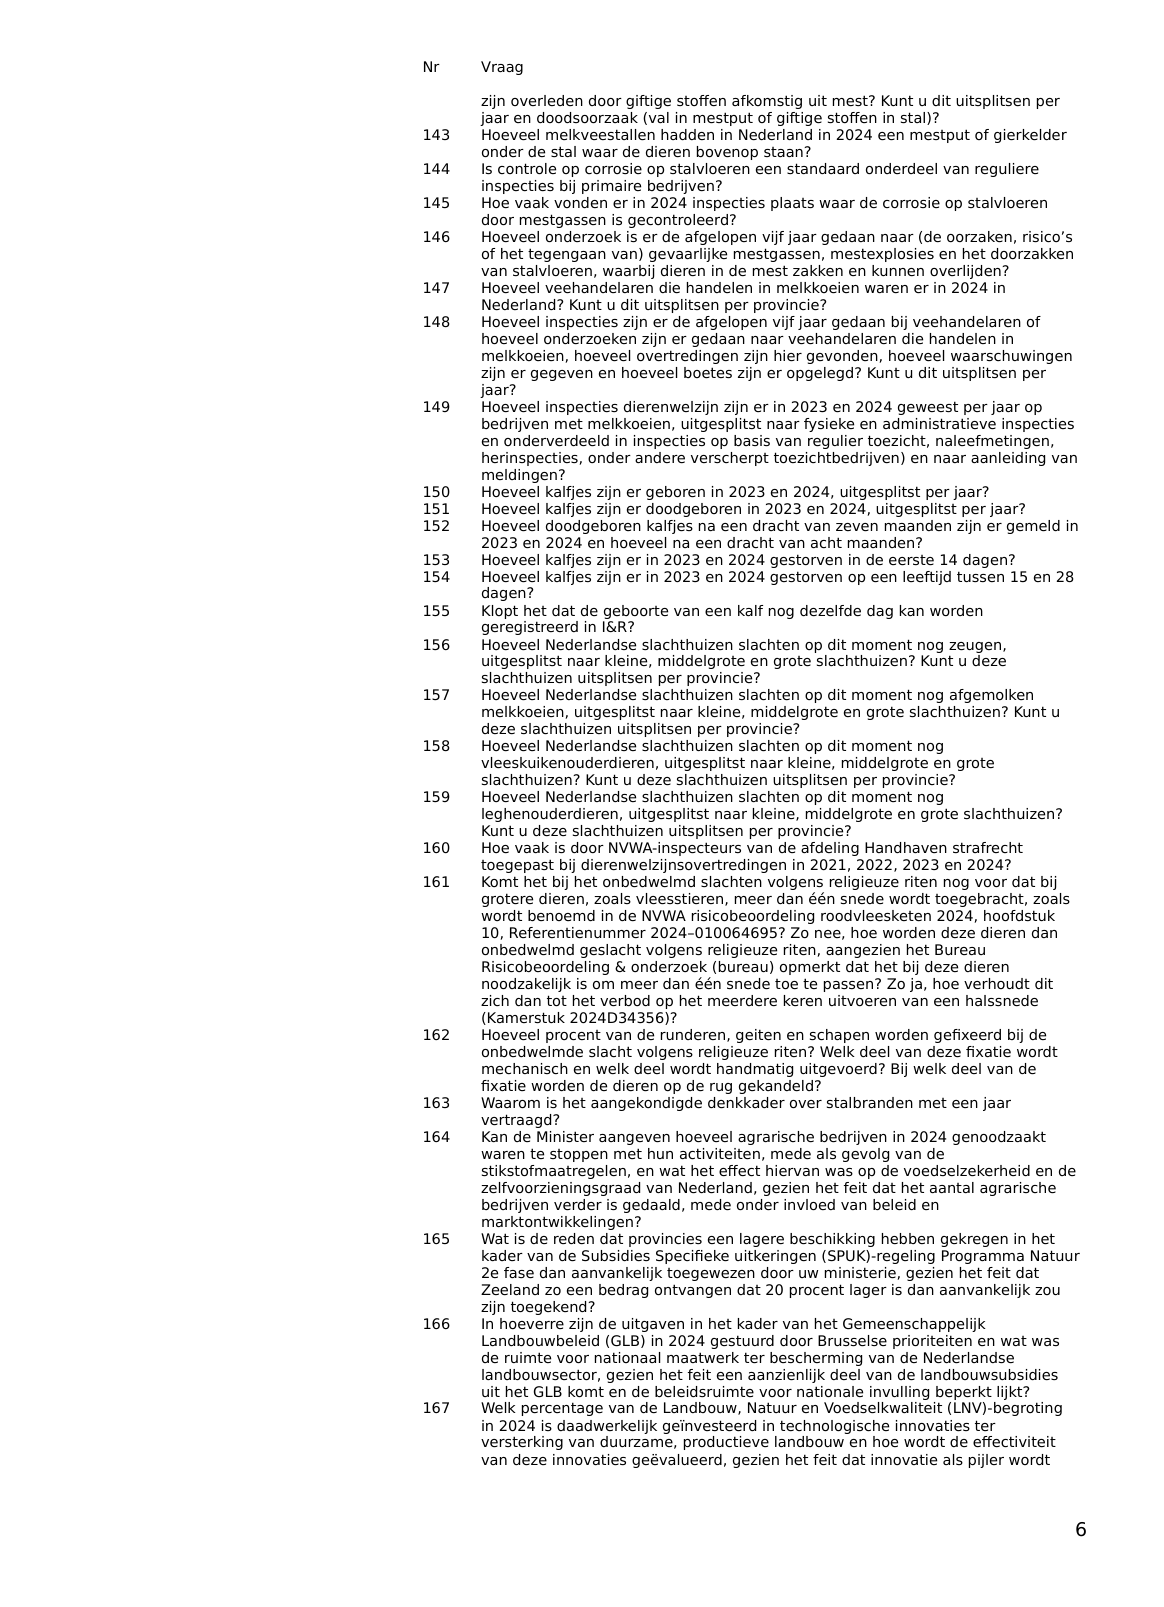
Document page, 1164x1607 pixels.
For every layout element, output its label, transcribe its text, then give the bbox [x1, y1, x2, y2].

table_cell Hoe vaak is door NVWA-inspecteurs van de afdeling Handhaven strafrecht toegepast bij dierenwelzijnsovertredingen in 2021, 2022, 2023 en 2024? [475, 840, 1087, 874]
table_cell 160 [422, 840, 475, 874]
table_cell Klopt het dat de geboorte van een kalf nog dezelfde dag kan worden geregistreerd in I&R? [475, 603, 1087, 636]
table_cell [422, 93, 475, 127]
table_cell 152 [422, 518, 475, 551]
table_cell Hoeveel Nederlandse slachthuizen slachten op dit moment nog leghenouderdieren, uitgesplitst naar kleine, middelgrote en grote slachthuizen? Kunt u deze slachthuizen uitsplitsen per provincie? [475, 789, 1087, 840]
table_cell 157 [422, 687, 475, 738]
table_cell 149 [422, 399, 475, 483]
table_cell In hoeverre zijn de uitgaven in het kader van het Gemeenschappelijk Landbouwbeleid (GLB) in 2024 gestuurd door Brusselse prioriteiten en wat was de ruimte voor nationaal maatwerk ter bescherming van de Nederlandse landbouwsector, gezien het feit een aanzienlijk deel van de landbouwsubsidies uit het GLB komt en de beleidsruimte voor nationale invulling beperkt lijkt? [475, 1316, 1087, 1400]
table_header Nr [422, 59, 475, 76]
table_cell Hoeveel melkveestallen hadden in Nederland in 2024 een mestput of gierkelder onder de stal waar de dieren bovenop staan? [475, 127, 1087, 161]
table_cell 167 [422, 1400, 475, 1468]
table_cell 150 [422, 484, 475, 501]
table_cell 156 [422, 636, 475, 687]
table_cell [475, 76, 1087, 93]
table_cell 162 [422, 1027, 475, 1095]
table_cell 144 [422, 161, 475, 195]
table_header Vraag [475, 59, 1087, 76]
table_cell Hoeveel inspecties dierenwelzijn zijn er in 2023 en 2024 geweest per jaar op bedrijven met melkkoeien, uitgesplitst naar fysieke en administratieve inspecties en onderverdeeld in inspecties op basis van regulier toezicht, naleefmetingen, herinspecties, onder andere verscherpt toezichtbedrijven) en naar aanleiding van meldingen? [475, 399, 1087, 483]
table_cell Hoeveel procent van de runderen, geiten en schapen worden gefixeerd bij de onbedwelmde slacht volgens religieuze riten? Welk deel van deze fixatie wordt mechanisch en welk deel wordt handmatig uitgevoerd? Bij welk deel van de fixatie worden de dieren op de rug gekandeld? [475, 1027, 1087, 1095]
table_cell 159 [422, 789, 475, 840]
table_cell Hoeveel inspecties zijn er de afgelopen vijf jaar gedaan bij veehandelaren of hoeveel onderzoeken zijn er gedaan naar veehandelaren die handelen in melkkoeien, hoeveel overtredingen zijn hier gevonden, hoeveel waarschuwingen zijn er gegeven en hoeveel boetes zijn er opgelegd? Kunt u dit uitsplitsen per jaar? [475, 314, 1087, 399]
table_cell 146 [422, 229, 475, 280]
table_cell Hoeveel veehandelaren die handelen in melkkoeien waren er in 2024 in Nederland? Kunt u dit uitsplitsen per provincie? [475, 280, 1087, 314]
table_cell Waarom is het aangekondigde denkkader over stalbranden met een jaar vertraagd? [475, 1095, 1087, 1129]
table_cell Is controle op corrosie op stalvloeren een standaard onderdeel van reguliere inspecties bij primaire bedrijven? [475, 161, 1087, 195]
table_cell Hoeveel doodgeboren kalfjes na een dracht van zeven maanden zijn er gemeld in 2023 en 2024 en hoeveel na een dracht van acht maanden? [475, 518, 1087, 551]
table_cell Wat is de reden dat provincies een lagere beschikking hebben gekregen in het kader van de Subsidies Specifieke uitkeringen (SPUK)-regeling Programma Natuur 2e fase dan aanvankelijk toegewezen door uw ministerie, gezien het feit dat Zeeland zo een bedrag ontvangen dat 20 procent lager is dan aanvankelijk zou zijn toegekend? [475, 1231, 1087, 1316]
table_cell 154 [422, 569, 475, 602]
table_cell 148 [422, 314, 475, 399]
table_cell 166 [422, 1316, 475, 1400]
table_cell Hoeveel kalfjes zijn er geboren in 2023 en 2024, uitgesplitst per jaar? [475, 484, 1087, 501]
table_cell 147 [422, 280, 475, 314]
table_cell [422, 76, 475, 93]
table_cell Hoeveel Nederlandse slachthuizen slachten op dit moment nog vleeskuikenouderdieren, uitgesplitst naar kleine, middelgrote en grote slachthuizen? Kunt u deze slachthuizen uitsplitsen per provincie? [475, 738, 1087, 789]
table_cell Hoeveel kalfjes zijn er doodgeboren in 2023 en 2024, uitgesplitst per jaar? [475, 501, 1087, 517]
table_cell 163 [422, 1095, 475, 1129]
table_cell 165 [422, 1231, 475, 1316]
table_cell Hoeveel kalfjes zijn er in 2023 en 2024 gestorven op een leeftijd tussen 15 en 28 dagen? [475, 569, 1087, 602]
table_cell zijn overleden door giftige stoffen afkomstig uit mest? Kunt u dit uitsplitsen per jaar en doodsoorzaak (val in mestput of giftige stoffen in stal)? [475, 93, 1087, 127]
table_cell 145 [422, 195, 475, 229]
table_cell Hoeveel Nederlandse slachthuizen slachten op dit moment nog zeugen, uitgesplitst naar kleine, middelgrote en grote slachthuizen? Kunt u deze slachthuizen uitsplitsen per provincie? [475, 636, 1087, 687]
table_cell 158 [422, 738, 475, 789]
table_cell Kan de Minister aangeven hoeveel agrarische bedrijven in 2024 genoodzaakt waren te stoppen met hun activiteiten, mede als gevolg van de stikstofmaatregelen, en wat het effect hiervan was op de voedselzekerheid en de zelfvoorzieningsgraad van Nederland, gezien het feit dat het aantal agrarische bedrijven verder is gedaald, mede onder invloed van beleid en marktontwikkelingen? [475, 1129, 1087, 1231]
table_cell Welk percentage van de Landbouw, Natuur en Voedselkwaliteit (LNV)-begroting in 2024 is daadwerkelijk geïnvesteerd in technologische innovaties ter versterking van duurzame, productieve landbouw en hoe wordt de effectiviteit van deze innovaties geëvalueerd, gezien het feit dat innovatie als pijler wordt [475, 1400, 1087, 1468]
table_cell 151 [422, 501, 475, 517]
table_cell 153 [422, 551, 475, 568]
table_cell 161 [422, 874, 475, 1027]
table_cell Hoeveel Nederlandse slachthuizen slachten op dit moment nog afgemolken melkkoeien, uitgesplitst naar kleine, middelgrote en grote slachthuizen? Kunt u deze slachthuizen uitsplitsen per provincie? [475, 687, 1087, 738]
table_cell Komt het bij het onbedwelmd slachten volgens religieuze riten nog voor dat bij grotere dieren, zoals vleesstieren, meer dan één snede wordt toegebracht, zoals wordt benoemd in de NVWA risicobeoordeling roodvleesketen 2024, hoofdstuk 10, Referentienummer 2024–010064695? Zo nee, hoe worden deze dieren dan onbedwelmd geslacht volgens religieuze riten, aangezien het Bureau Risicobeoordeling & onderzoek (bureau) opmerkt dat het bij deze dieren noodzakelijk is om meer dan één snede toe te passen? Zo ja, hoe verhoudt dit zich dan tot het verbod op het meerdere keren uitvoeren van een halssnede (Kamerstuk 2024D34356)? [475, 874, 1087, 1027]
table_cell 143 [422, 127, 475, 161]
table_cell 155 [422, 603, 475, 636]
table_cell Hoe vaak vonden er in 2024 inspecties plaats waar de corrosie op stalvloeren door mestgassen is gecontroleerd? [475, 195, 1087, 229]
table_cell Hoeveel onderzoek is er de afgelopen vijf jaar gedaan naar (de oorzaken, risico’s of het tegengaan van) gevaarlijke mestgassen, mestexplosies en het doorzakken van stalvloeren, waarbij dieren in de mest zakken en kunnen overlijden? [475, 229, 1087, 280]
table_cell Hoeveel kalfjes zijn er in 2023 en 2024 gestorven in de eerste 14 dagen? [475, 551, 1087, 568]
table_cell 164 [422, 1129, 475, 1231]
